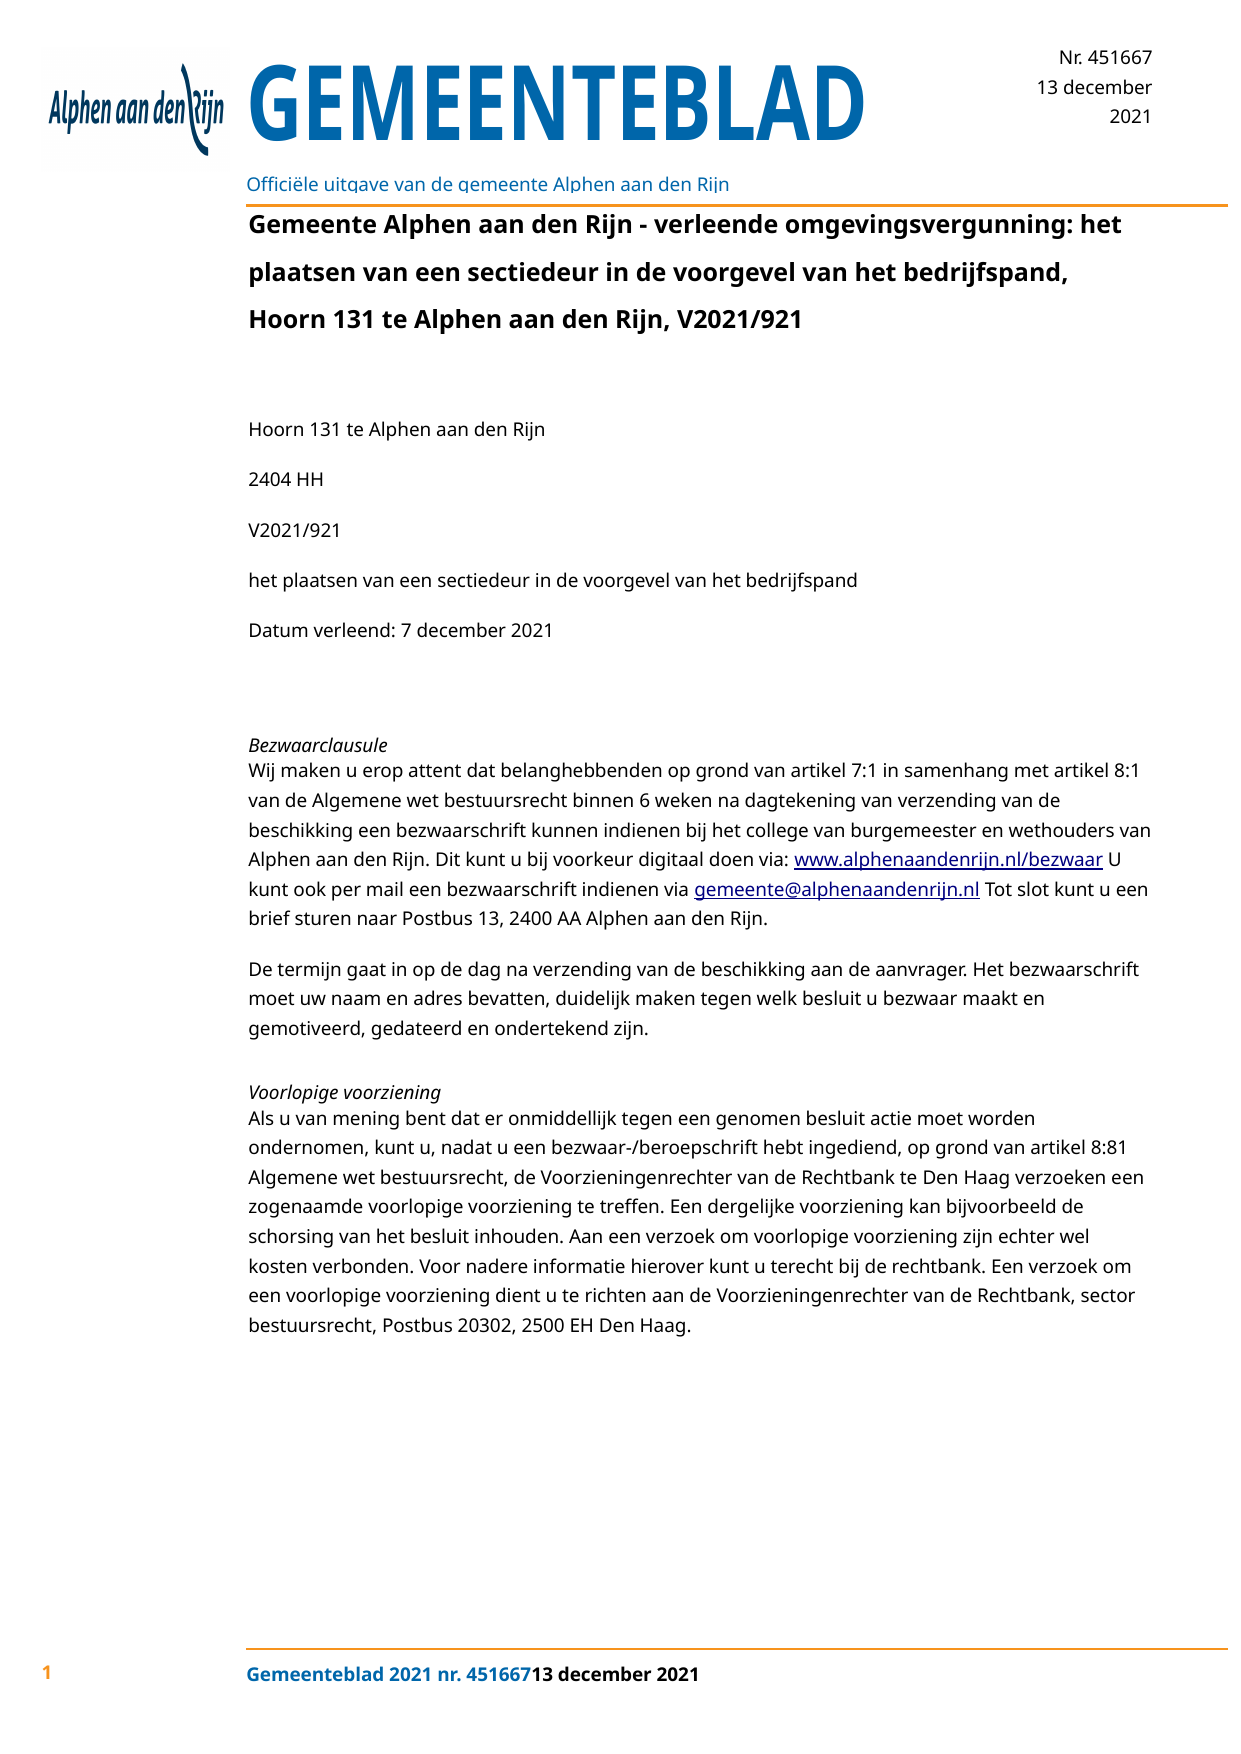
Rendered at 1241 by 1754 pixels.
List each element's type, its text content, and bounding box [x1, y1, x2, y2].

text Gemeente Alphen aan den Rijn - verleende omgevingsvergunning: het plaatsen van een sectiedeur in de voorgevel van het bedrijfspand, Hoorn 131 te Alphen aan den Rijn, V2021/921 [248, 207, 1152, 336]
text Datum verleend: 7 december 2021 [248, 618, 1152, 643]
text De termijn gaat in op de dag na verzending van de beschikking aan de aanvrager. Het bezwaarschrift moet uw naam en adres bevatten, duidelijk maken tegen welk besluit u bezwaar maakt en gemotiveerd, gedateerd en ondertekend zijn. [248, 956, 1152, 1041]
text Voorlopige voorziening [248, 1079, 1152, 1105]
text Bezwaarclausule [248, 732, 1152, 758]
text Wij maken u erop attent dat belanghebbenden op grond van artikel 7:1 in samenhang met artikel 8:1 van de Algemene wet bestuursrecht binnen 6 weken na dagtekening van verzending van de beschikking een bezwaarschrift kunnen indienen bij het college van burgemeester en wethouders van Alphen aan den Rijn. Dit kunt u bij voorkeur digitaal doen via: www.alphenaandenrijn.nl/bezwaar U kunt ook per mail een bezwaarschrift indienen via gemeente@alphenaandenrijn.nl Tot slot kunt u een brief sturen naar Postbus 13, 2400 AA Alphen aan den Rijn. [248, 758, 1152, 931]
text Als u van mening bent dat er onmiddellijk tegen een genomen besluit actie moet worden ondernomen, kunt u, nadat u een bezwaar-/beroepschrift hebt ingediend, op grond van artikel 8:81 Algemene wet bestuursrecht, de Voorzieningenrechter van de Rechtbank te Den Haag verzoeken een zogenaamde voorlopige voorziening te treffen. Een dergelijke voorziening kan bijvoorbeeld de schorsing van het besluit inhouden. Aan een verzoek om voorlopige voorziening zijn echter wel kosten verbonden. Voor nadere informatie hierover kunt u terecht bij de rechtbank. Een verzoek om een voorlopige voorziening dient u te richten aan de Voorzieningenrechter van de Rechtbank, sector bestuursrecht, Postbus 20302, 2500 EH Den Haag. [248, 1105, 1152, 1338]
text V2021/921 [248, 517, 1152, 542]
picture [41, 47, 231, 172]
text Hoorn 131 te Alphen aan den Rijn [248, 416, 1152, 442]
text het plaatsen van een sectiedeur in de voorgevel van het bedrijfspand [248, 567, 1152, 593]
text 2404 HH [248, 466, 1152, 492]
